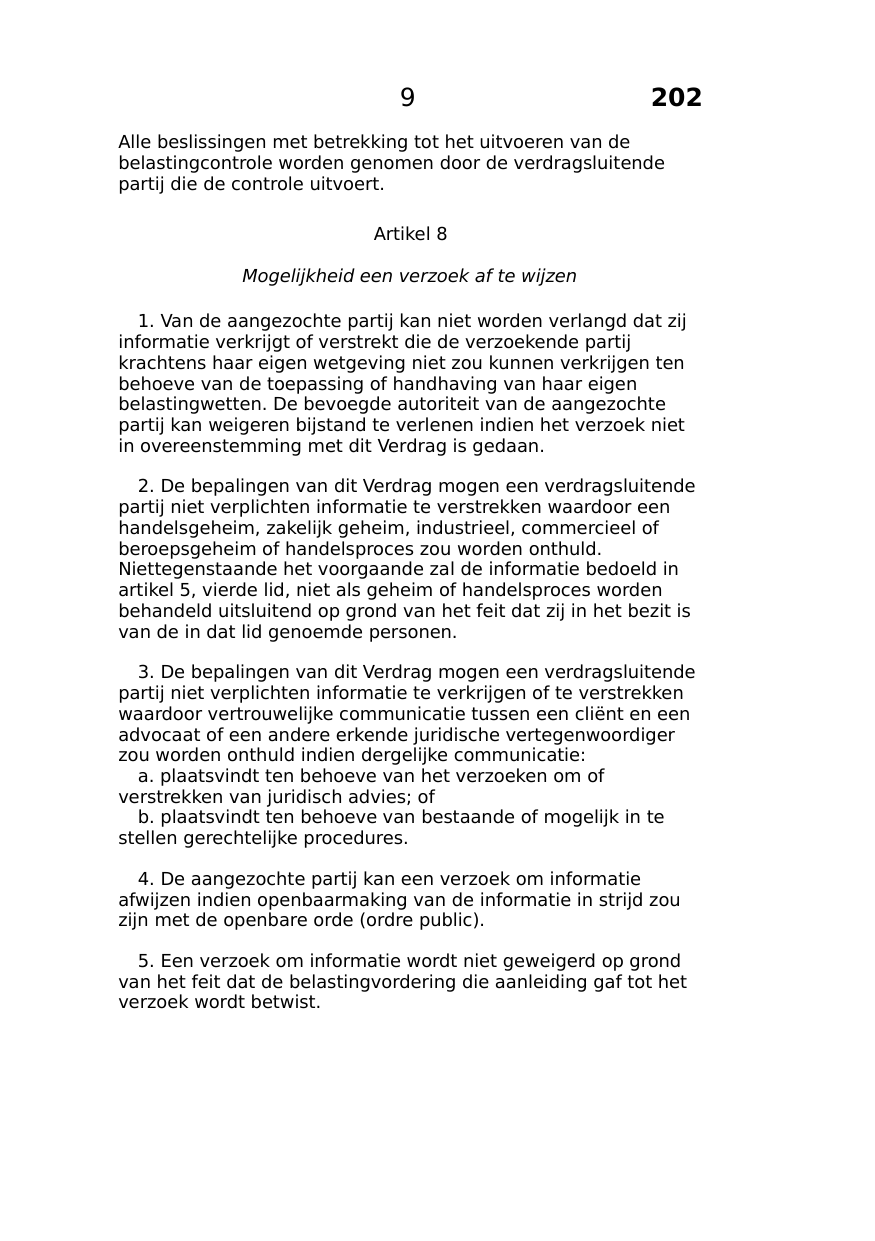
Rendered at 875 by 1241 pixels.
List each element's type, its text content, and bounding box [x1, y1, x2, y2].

text 3. De bepalingen van dit Verdrag mogen een verdragsluitende partij niet verplichten informatie te verkrijgen of te verstrekken waardoor vertrouwelijke communicatie tussen een cliënt en een advocaat of een andere erkende juridische vertegenwoordiger zou worden onthuld indien dergelijke communicatie: [118, 662, 703, 766]
text b. plaatsvindt ten behoeve van bestaande of mogelijk in te stellen gerechtelijke procedures. [118, 807, 703, 849]
text 4. De aangezochte partij kan een verzoek om informatie afwijzen indien openbaarmaking van de informatie in strijd zou zijn met de openbare orde (ordre public). [118, 869, 703, 931]
subtitle Artikel 8 Mogelijkheid een verzoek af te wijzen [118, 224, 703, 286]
text 1. Van de aangezochte partij kan niet worden verlangd dat zij informatie verkrijgt of verstrekt die de verzoekende partij krachtens haar eigen wetgeving niet zou kunnen verkrijgen ten behoeve van de toepassing of handhaving van haar eigen belastingwetten. De bevoegde autoriteit van de aangezochte partij kan weigeren bijstand te verlenen indien het verzoek niet in overeenstemming met dit Verdrag is gedaan. [118, 311, 703, 456]
text 5. Een verzoek om informatie wordt niet geweigerd op grond van het feit dat de belastingvordering die aanleiding gaf tot het verzoek wordt betwist. [118, 951, 703, 1013]
text 2. De bepalingen van dit Verdrag mogen een verdragsluitende partij niet verplichten informatie te verstrekken waardoor een handelsgeheim, zakelijk geheim, industrieel, commercieel of beroepsgeheim of handelsproces zou worden onthuld. Niettegenstaande het voorgaande zal de informatie bedoeld in artikel 5, vierde lid, niet als geheim of handelsproces worden behandeld uitsluitend op grond van het feit dat zij in het bezit is van de in dat lid genoemde personen. [118, 476, 703, 642]
text a. plaatsvindt ten behoeve van het verzoeken om of verstrekken van juridisch advies; of [118, 766, 703, 807]
text Alle beslissingen met betrekking tot het uitvoeren van de belastingcontrole worden genomen door de verdragsluitende partij die de controle uitvoert. [118, 132, 703, 194]
